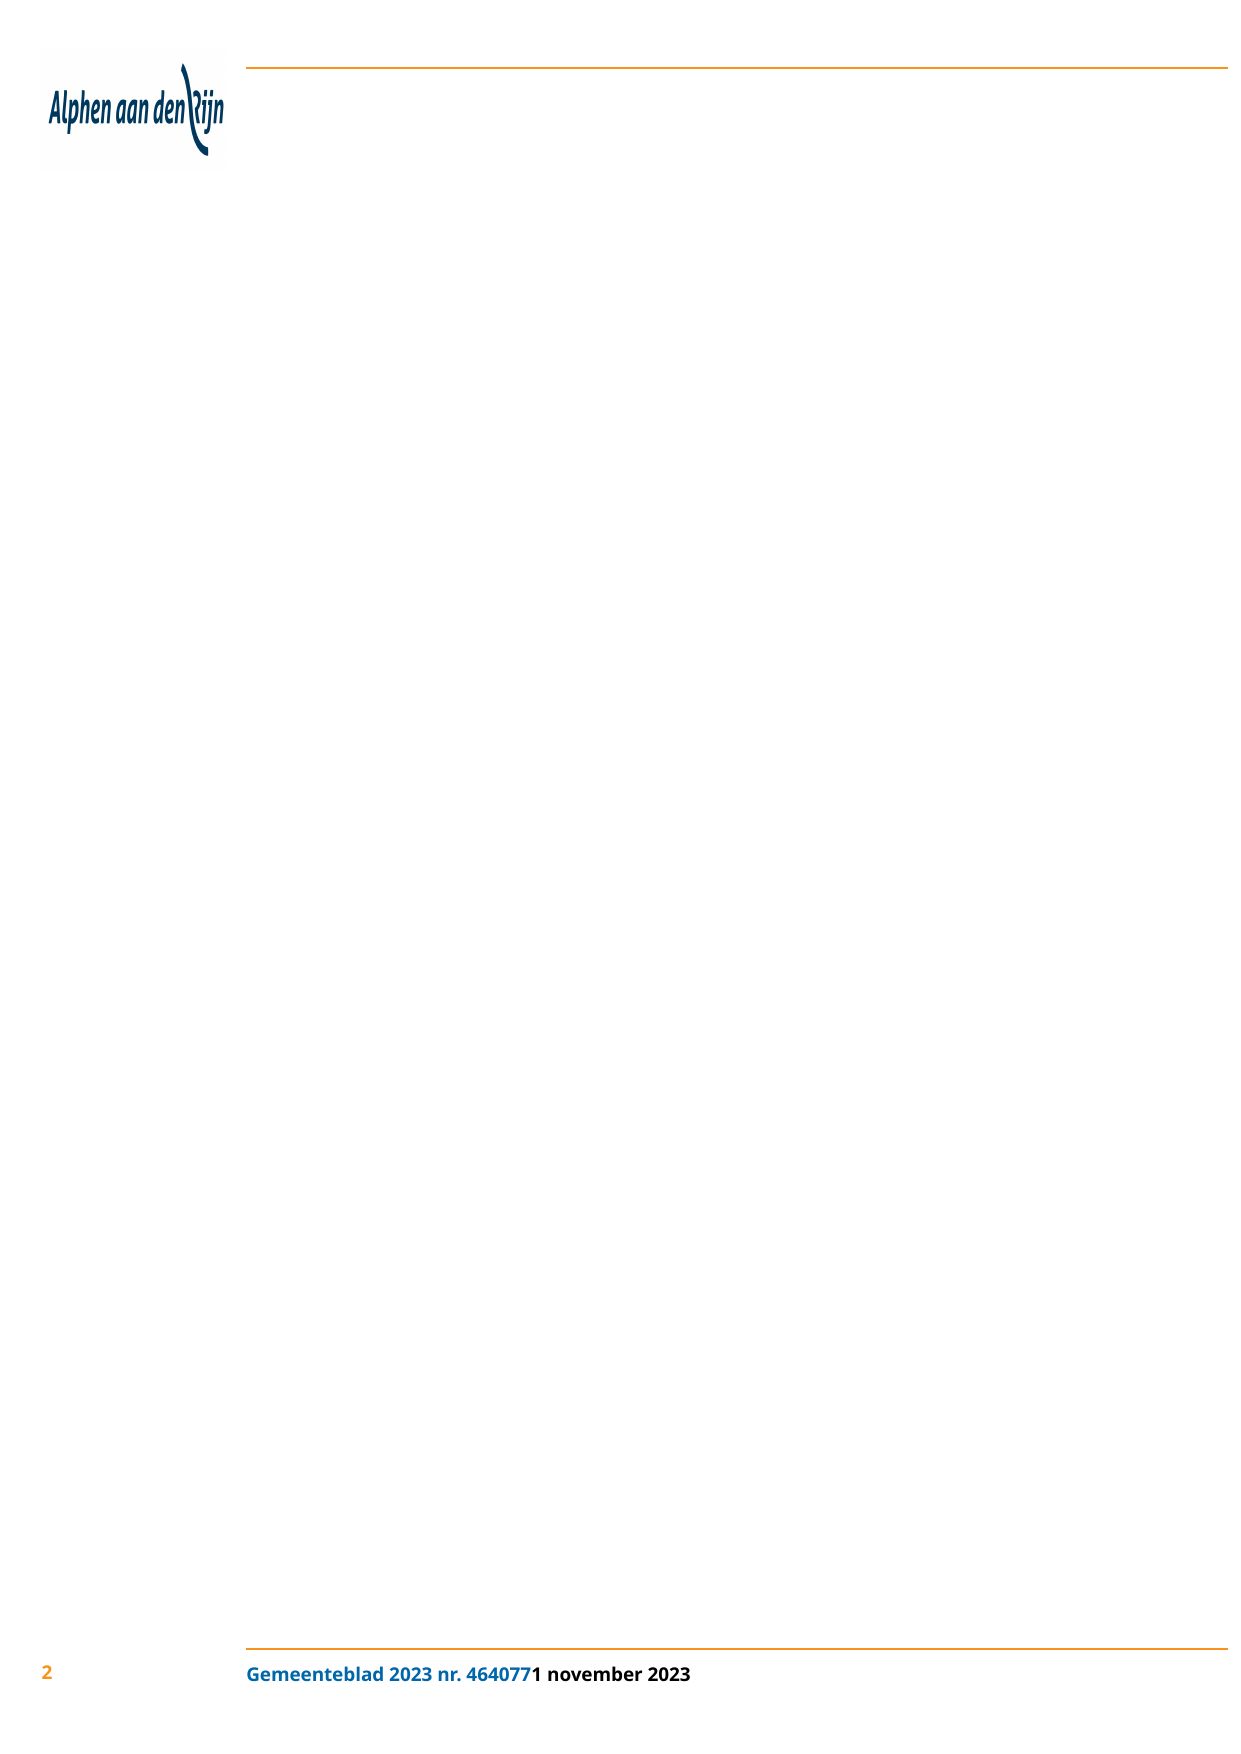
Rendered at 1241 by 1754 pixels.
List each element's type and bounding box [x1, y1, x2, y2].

picture [41, 47, 231, 172]
